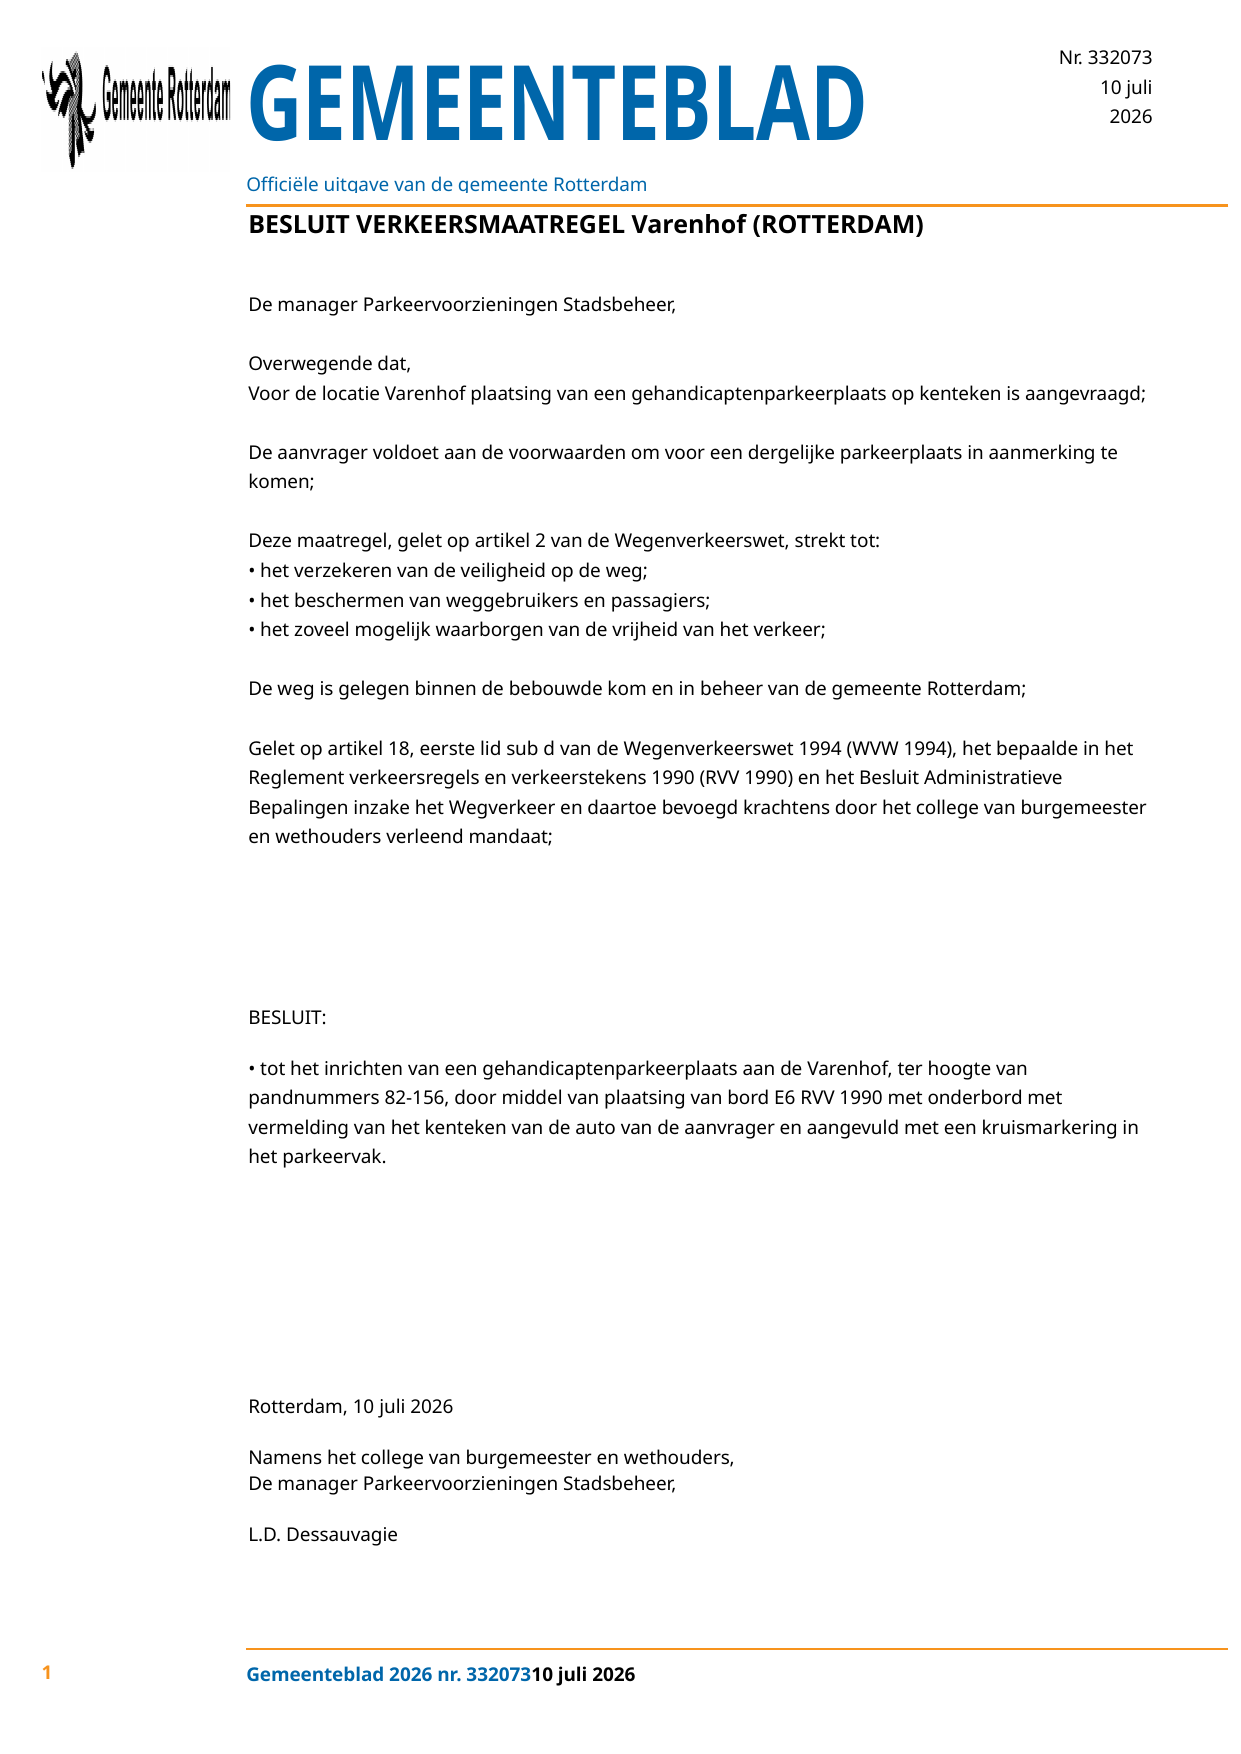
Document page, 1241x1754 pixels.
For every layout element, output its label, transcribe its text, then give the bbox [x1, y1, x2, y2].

text • het verzekeren van de veiligheid op de weg; [248, 557, 1152, 583]
text BESLUIT: [248, 1004, 1152, 1030]
text Deze maatregel, gelet op artikel 2 van de Wegenverkeerswet, strekt tot: [248, 528, 1152, 553]
text L.D. Dessauvagie [248, 1522, 1152, 1547]
text • het beschermen van weggebruikers en passagiers; [248, 587, 1152, 613]
text • het zoveel mogelijk waarborgen van de vrijheid van het verkeer; [248, 616, 1152, 642]
text BESLUIT VERKEERSMAATREGEL Varenhof (ROTTERDAM) [248, 207, 1152, 241]
text De aanvrager voldoet aan de voorwaarden om voor een dergelijke parkeerplaats in aanmerking te komen; [248, 439, 1152, 494]
text Voor de locatie Varenhof plaatsing van een gehandicaptenparkeerplaats op kenteken is aangevraagd; [248, 380, 1152, 406]
text De manager Parkeervoorzieningen Stadsbeheer, [248, 1470, 1152, 1496]
text Rotterdam, 10 juli 2026 [248, 1393, 1152, 1419]
text De manager Parkeervoorzieningen Stadsbeheer, [248, 291, 1152, 317]
picture [41, 47, 231, 172]
text Overwegende dat, [248, 350, 1152, 376]
text De weg is gelegen binnen de bebouwde kom en in beheer van de gemeente Rotterdam; [248, 676, 1152, 701]
text • tot het inrichten van een gehandicaptenparkeerplaats aan de Varenhof, ter hoogte van pandnummers 82-156, door middel van plaatsing van bord E6 RVV 1990 met onderbord met vermelding van het kenteken van de auto van de aanvrager en aangevuld met een kruismarkering in het parkeervak. [248, 1055, 1152, 1169]
text Gelet op artikel 18, eerste lid sub d van de Wegenverkeerswet 1994 (WVW 1994), het bepaalde in het Reglement verkeersregels en verkeerstekens 1990 (RVV 1990) en het Besluit Administratieve Bepalingen inzake het Wegverkeer en daartoe bevoegd krachtens door het college van burgemeester en wethouders verleend mandaat; [248, 735, 1152, 849]
text Namens het college van burgemeester en wethouders, [248, 1444, 1152, 1470]
